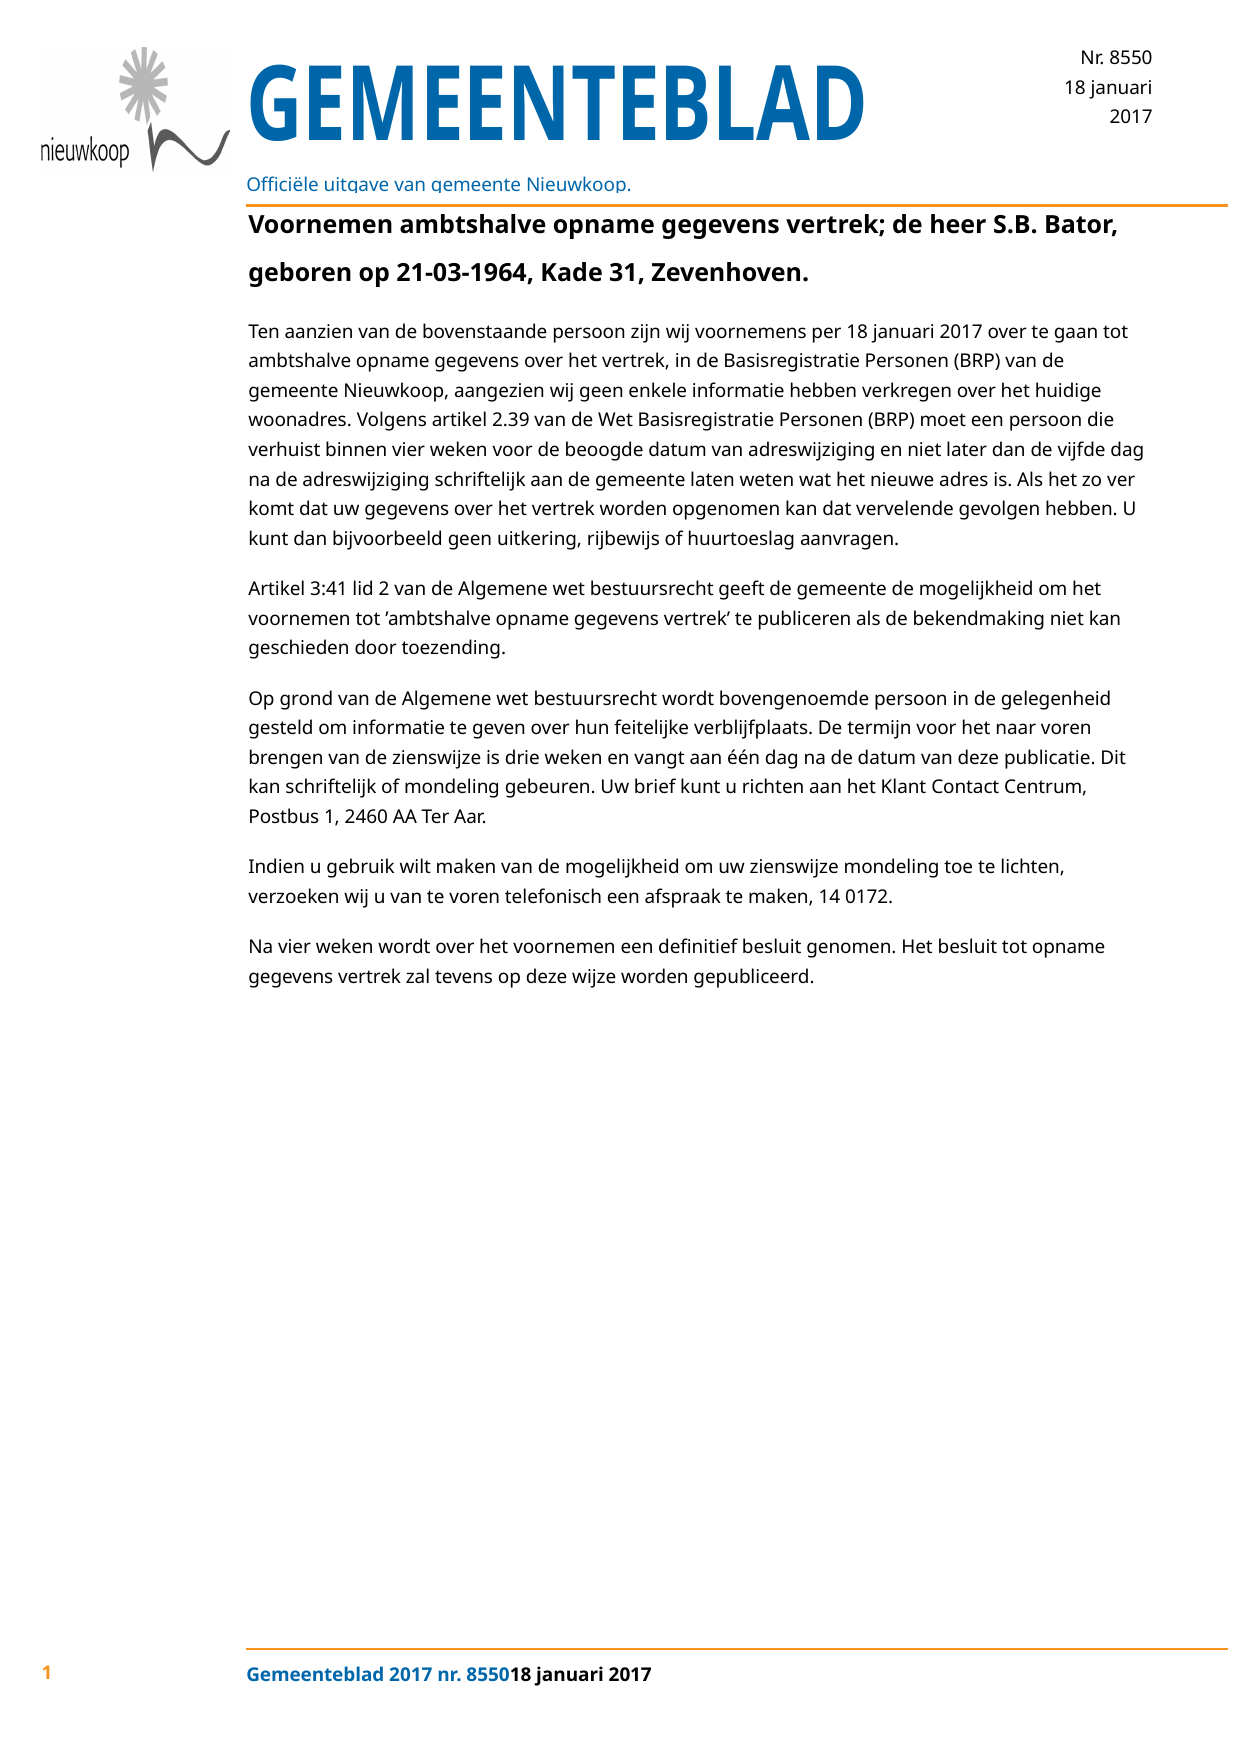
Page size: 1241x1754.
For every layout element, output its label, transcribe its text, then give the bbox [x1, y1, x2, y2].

text Voornemen ambtshalve opname gegevens vertrek; de heer S.B. Bator, geboren op 21-03-1964, Kade 31, Zevenhoven. [248, 207, 1152, 288]
text Indien u gebruik wilt maken van de mogelijkheid om uw zienswijze mondeling toe te lichten, verzoeken wij u van te voren telefonisch een afspraak te maken, 14 0172. [248, 854, 1152, 909]
text Na vier weken wordt over het voornemen een definitief besluit genomen. Het besluit tot opname gegevens vertrek zal tevens op deze wijze worden gepubliceerd. [248, 934, 1152, 989]
picture [41, 47, 231, 172]
text Ten aanzien van de bovenstaande persoon zijn wij voornemens per 18 januari 2017 over te gaan tot ambtshalve opname gegevens over het vertrek, in de Basisregistratie Personen (BRP) van de gemeente Nieuwkoop, aangezien wij geen enkele informatie hebben verkregen over het huidige woonadres. Volgens artikel 2.39 van de Wet Basisregistratie Personen (BRP) moet een persoon die verhuist binnen vier weken voor de beoogde datum van adreswijziging en niet later dan de vijfde dag na de adreswijziging schriftelijk aan de gemeente laten weten wat het nieuwe adres is. Als het zo ver komt dat uw gegevens over het vertrek worden opgenomen kan dat vervelende gevolgen hebben. U kunt dan bijvoorbeeld geen uitkering, rijbewijs of huurtoeslag aanvragen. [248, 318, 1152, 551]
text Artikel 3:41 lid 2 van de Algemene wet bestuursrecht geeft de gemeente de mogelijkheid om het voornemen tot ’ambtshalve opname gegevens vertrek’ te publiceren als de bekendmaking niet kan geschieden door toezending. [248, 575, 1152, 660]
text Op grond van de Algemene wet bestuursrecht wordt bovengenoemde persoon in de gelegenheid gesteld om informatie te geven over hun feitelijke verblijfplaats. De termijn voor het naar voren brengen van de zienswijze is drie weken en vangt aan één dag na de datum van deze publicatie. Dit kan schriftelijk of mondeling gebeuren. Uw brief kunt u richten aan het Klant Contact Centrum, Postbus 1, 2460 AA Ter Aar. [248, 685, 1152, 829]
